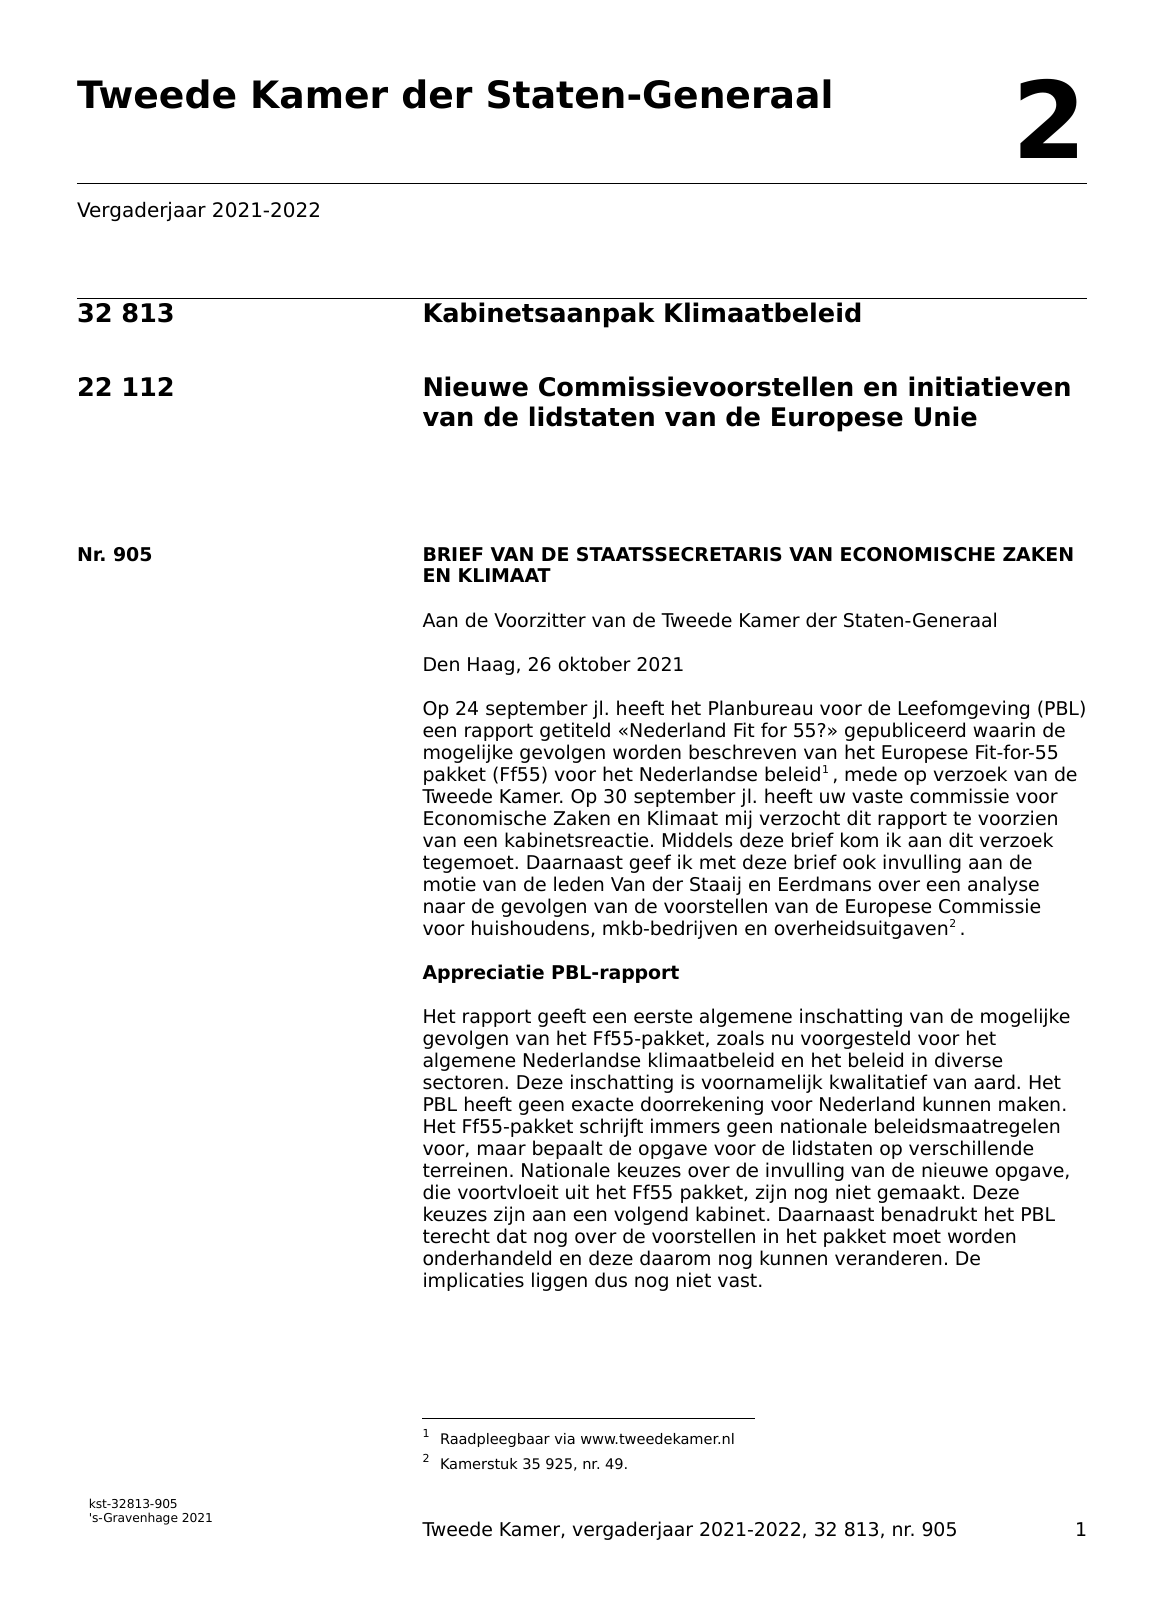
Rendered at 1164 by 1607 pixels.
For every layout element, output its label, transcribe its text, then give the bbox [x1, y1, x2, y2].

subtitle 32 813 Kabinetsaanpak Klimaatbeleid [77, 299, 1087, 329]
text Aan de Voorzitter van de Tweede Kamer der Staten-Generaal [422, 609, 1087, 632]
text Den Haag, 26 oktober 2021 [422, 654, 1087, 676]
text Kamerstuk 35 925, nr. 49. [422, 1452, 1087, 1474]
text Op 24 september jl. heeft het Planbureau voor de Leefomgeving (PBL) een rapport getiteld «Nederland Fit for 55?» gepubliceerd waarin de mogelijke gevolgen worden beschreven van het Europese Fit-for-55 pakket (Ff55) voor het Nederlandse beleid, mede op verzoek van de Tweede Kamer. Op 30 september jl. heeft uw vaste commissie voor Economische Zaken en Klimaat mij verzocht dit rapport te voorzien van een kabinetsreactie. Middels deze brief kom ik aan dit verzoek tegemoet. Daarnaast geef ik met deze brief ook invulling aan de motie van de leden Van der Staaij en Eerdmans over een analyse naar de gevolgen van de voorstellen van de Europese Commissie voor huishoudens, mkb-bedrijven en overheidsuitgaven. [422, 698, 1087, 940]
text kst-32813-905 [88, 1497, 323, 1511]
subtitle Appreciatie PBL-rapport [422, 962, 1087, 984]
text 's-Gravenhage 2021 [88, 1511, 323, 1525]
table_header Tweede Kamer der Staten-Generaal [77, 59, 886, 183]
subtitle Nr. 905 BRIEF VAN DE STAATSSECRETARIS VAN ECONOMISCHE ZAKEN EN KLIMAAT [77, 543, 1087, 587]
subtitle 22 112 Nieuwe Commissievoorstellen en initiatieven van de lidstaten van de Europese Unie [77, 373, 1087, 432]
text Raadpleegbaar via www.tweedekamer.nl [422, 1427, 1087, 1449]
table_cell Vergaderjaar 2021-2022 [77, 184, 1087, 298]
table_header 2 [886, 59, 1087, 183]
text Het rapport geeft een eerste algemene inschatting van de mogelijke gevolgen van het Ff55-pakket, zoals nu voorgesteld voor het algemene Nederlandse klimaatbeleid en het beleid in diverse sectoren. Deze inschatting is voornamelijk kwalitatief van aard. Het PBL heeft geen exacte doorrekening voor Nederland kunnen maken. Het Ff55-pakket schrijft immers geen nationale beleidsmaatregelen voor, maar bepaalt de opgave voor de lidstaten op verschillende terreinen. Nationale keuzes over de invulling van de nieuwe opgave, die voortvloeit uit het Ff55 pakket, zijn nog niet gemaakt. Deze keuzes zijn aan een volgend kabinet. Daarnaast benadrukt het PBL terecht dat nog over de voorstellen in het pakket moet worden onderhandeld en deze daarom nog kunnen veranderen. De implicaties liggen dus nog niet vast. [422, 1006, 1087, 1292]
